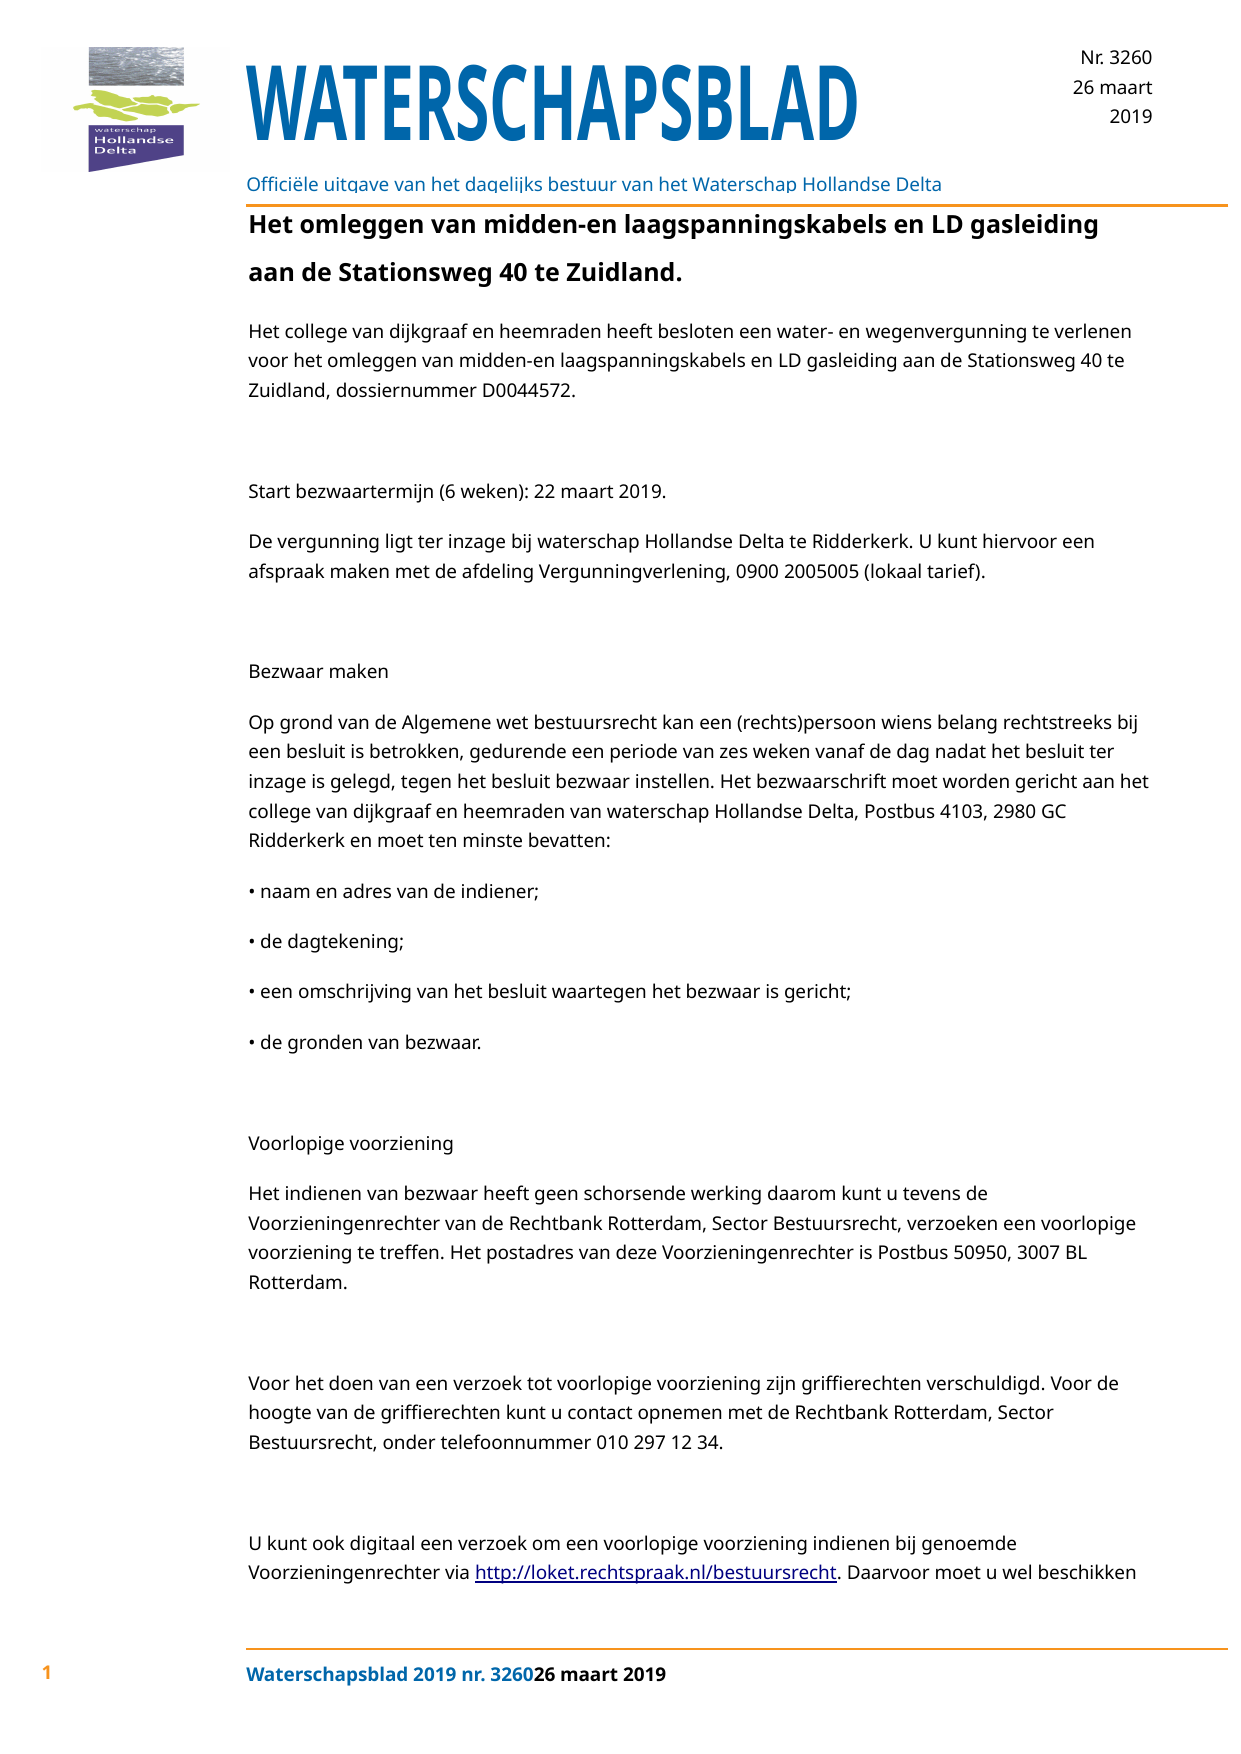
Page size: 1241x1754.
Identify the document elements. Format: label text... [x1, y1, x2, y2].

text • de dagtekening; [248, 928, 1152, 954]
text Voor het doen van een verzoek tot voorlopige voorziening zijn griffierechten verschuldigd. Voor de hoogte van de griffierechten kunt u contact opnemen met de Rechtbank Rotterdam, Sector Bestuursrecht, onder telefoonnummer 010 297 12 34. [248, 1370, 1152, 1455]
text Het college van dijkgraaf en heemraden heeft besloten een water- en wegenvergunning te verlenen voor het omleggen van midden-en laagspanningskabels en LD gasleiding aan de Stationsweg 40 te Zuidland, dossiernummer D0044572. [248, 318, 1152, 403]
text Het omleggen van midden-en laagspanningskabels en LD gasleiding aan de Stationsweg 40 te Zuidland. [248, 207, 1152, 288]
picture [41, 47, 231, 172]
text Start bezwaartermijn (6 weken): 22 maart 2019. [248, 478, 1152, 504]
text Voorlopige voorziening [248, 1130, 1152, 1156]
text Het indienen van bezwaar heeft geen schorsende werking daarom kunt u tevens de Voorzieningenrechter van de Rechtbank Rotterdam, Sector Bestuursrecht, verzoeken een voorlopige voorziening te treffen. Het postadres van deze Voorzieningenrechter is Postbus 50950, 3007 BL Rotterdam. [248, 1180, 1152, 1295]
text De vergunning ligt ter inzage bij waterschap Hollandse Delta te Ridderkerk. U kunt hiervoor een afspraak maken met de afdeling Vergunningverlening, 0900 2005005 (lokaal tarief). [248, 528, 1152, 584]
text Op grond van de Algemene wet bestuursrecht kan een (rechts)persoon wiens belang rechtstreeks bij een besluit is betrokken, gedurende een periode van zes weken vanaf de dag nadat het besluit ter inzage is gelegd, tegen het besluit bezwaar instellen. Het bezwaarschrift moet worden gericht aan het college van dijkgraaf en heemraden van waterschap Hollandse Delta, Postbus 4103, 2980 GC Ridderkerk en moet ten minste bevatten: [248, 709, 1152, 853]
text • de gronden van bezwaar. [248, 1029, 1152, 1055]
text Bezwaar maken [248, 659, 1152, 684]
text • naam en adres van de indiener; [248, 878, 1152, 904]
text U kunt ook digitaal een verzoek om een voorlopige voorziening indienen bij genoemde Voorzieningenrechter via http://loket.rechtspraak.nl/bestuursrecht. Daarvoor moet u wel beschikken [248, 1530, 1152, 1585]
text • een omschrijving van het besluit waartegen het bezwaar is gericht; [248, 979, 1152, 1004]
